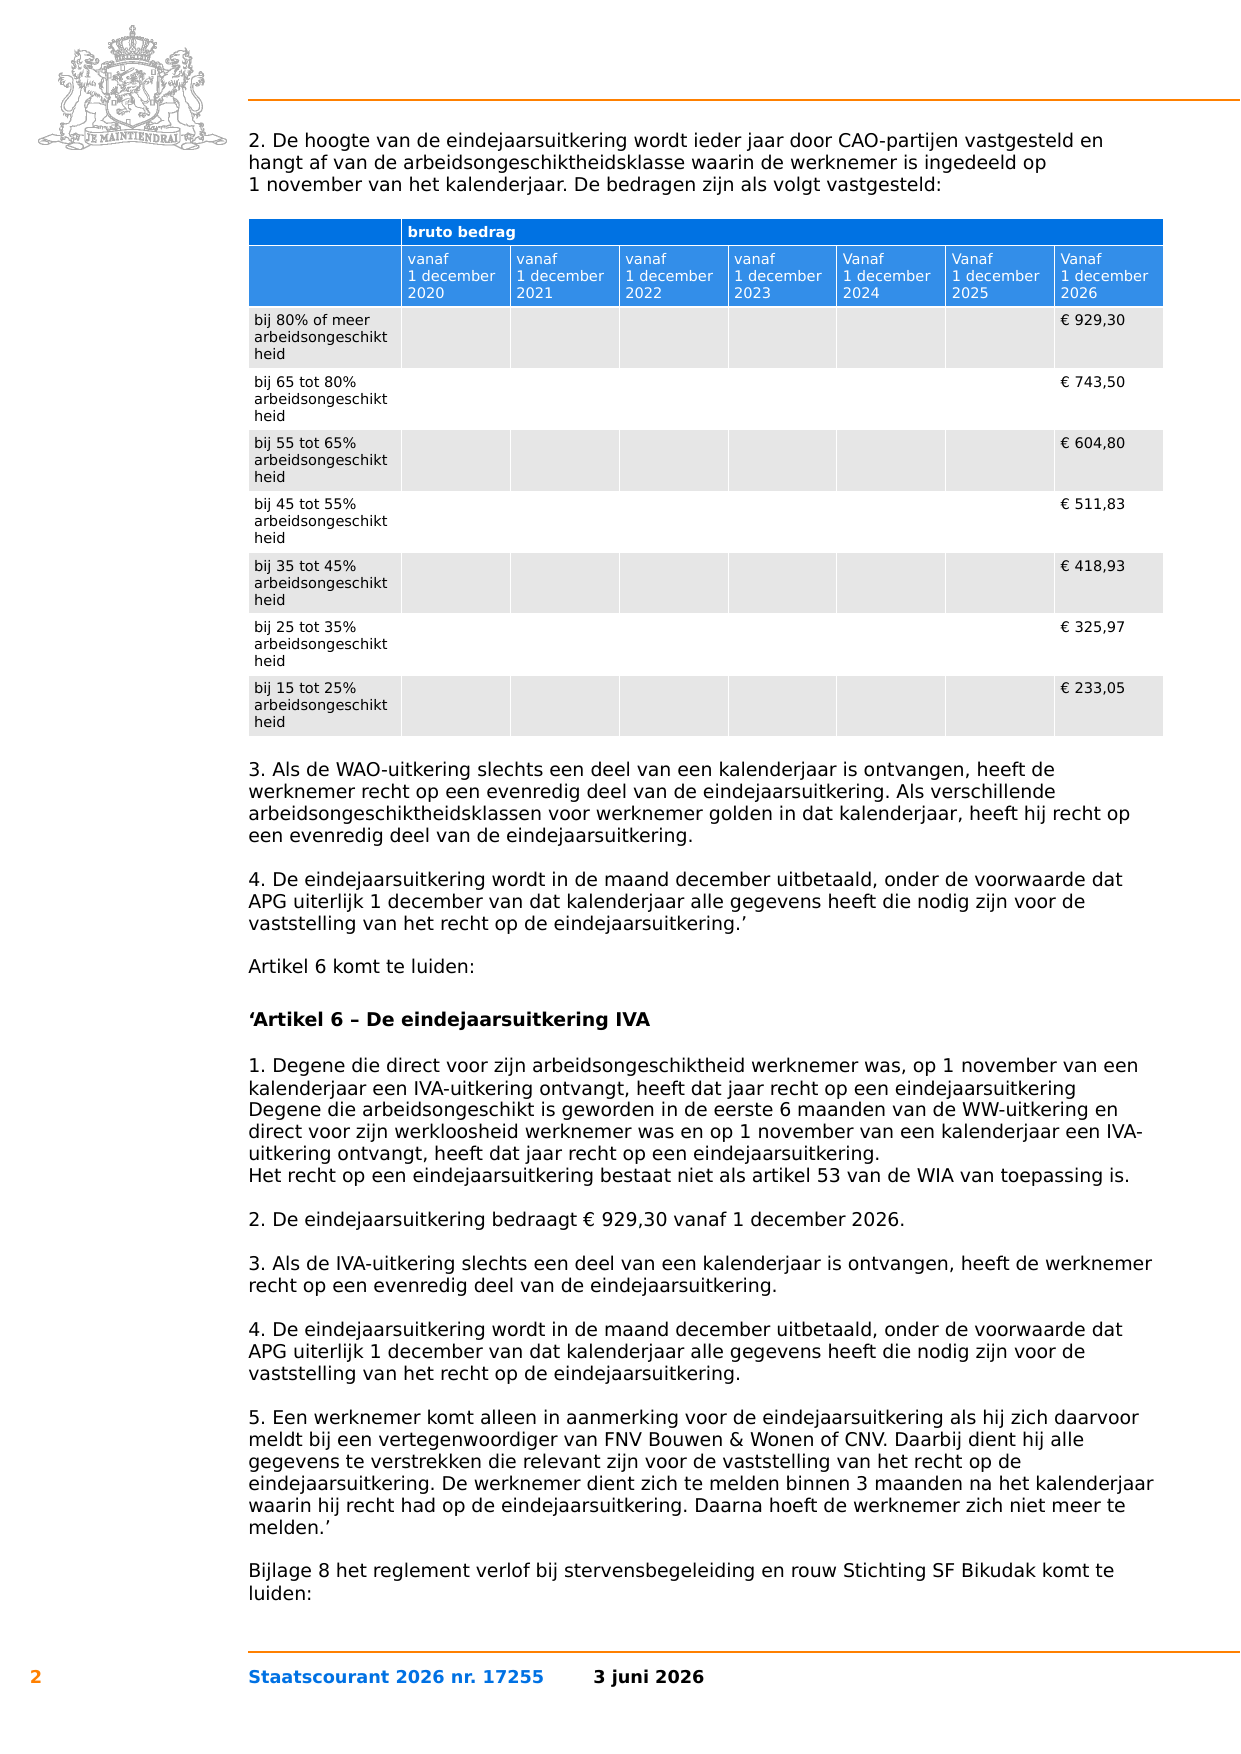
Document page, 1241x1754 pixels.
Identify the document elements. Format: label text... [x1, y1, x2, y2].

table_cell € 418,93 [1055, 553, 1163, 613]
text 4. De eindejaarsuitkering wordt in de maand december uitbetaald, onder de voorwaarde dat APG uiterlijk 1 december van dat kalenderjaar alle gegevens heeft die nodig zijn voor de vaststelling van het recht op de eindejaarsuitkering.’ [248, 869, 1163, 934]
picture [38, 25, 227, 150]
table_cell [837, 430, 945, 491]
table_cell [620, 614, 728, 674]
text Bijlage 8 het reglement verlof bij stervensbegeleiding en rouw Stichting SF Bikudak komt te luiden: [248, 1560, 1163, 1604]
table_cell [729, 308, 836, 368]
table_cell vanaf 1 december 2020 [402, 246, 510, 306]
table_cell [620, 553, 728, 613]
table_cell € 929,30 [1055, 308, 1163, 368]
subtitle ‘Artikel 6 – De eindejaarsuitkering IVA [248, 1008, 1163, 1030]
table_cell [620, 492, 728, 552]
table_cell [729, 676, 836, 736]
table_cell [511, 369, 619, 429]
table_cell [946, 553, 1054, 613]
table_cell [620, 430, 728, 491]
table_cell Vanaf 1 december 2024 [837, 246, 945, 306]
text 2. De eindejaarsuitkering bedraagt € 929,30 vanaf 1 december 2026. [248, 1209, 1163, 1231]
text Het recht op een eindejaarsuitkering bestaat niet als artikel 53 van de WIA van toepassing is. [248, 1165, 1163, 1187]
table_cell [946, 430, 1054, 491]
table_cell [511, 492, 619, 552]
table_cell [511, 308, 619, 368]
table_cell [837, 676, 945, 736]
text 5. Een werknemer komt alleen in aanmerking voor de eindejaarsuitkering als hij zich daarvoor meldt bij een vertegenwoordiger van FNV Bouwen & Wonen of CNV. Daarbij dient hij alle gegevens te verstrekken die relevant zijn voor de vaststelling van het recht op de eindejaarsuitkering. De werknemer dient zich te melden binnen 3 maanden na het kalenderjaar waarin hij recht had op de eindejaarsuitkering. Daarna hoeft de werknemer zich niet meer te melden.’ [248, 1407, 1163, 1538]
table_header bruto bedrag [402, 219, 1163, 245]
table_cell bij 65 tot 80% arbeidsongeschiktheid [249, 369, 401, 429]
text Artikel 6 komt te luiden: [248, 956, 1163, 978]
table_cell [946, 369, 1054, 429]
text 4. De eindejaarsuitkering wordt in de maand december uitbetaald, onder de voorwaarde dat APG uiterlijk 1 december van dat kalenderjaar alle gegevens heeft die nodig zijn voor de vaststelling van het recht op de eindejaarsuitkering. [248, 1319, 1163, 1385]
text 1. Degene die direct voor zijn arbeidsongeschiktheid werknemer was, op 1 november van een kalenderjaar een IVA-uitkering ontvangt, heeft dat jaar recht op een eindejaarsuitkering [248, 1055, 1163, 1099]
table_cell [511, 614, 619, 674]
table_cell [837, 308, 945, 368]
table_cell bij 35 tot 45% arbeidsongeschiktheid [249, 553, 401, 613]
table_cell vanaf 1 december 2021 [511, 246, 619, 306]
table_cell vanaf 1 december 2022 [620, 246, 728, 306]
table_cell [620, 369, 728, 429]
table_cell € 233,05 [1055, 676, 1163, 736]
table_header [249, 219, 401, 245]
table_cell [729, 614, 836, 674]
table_cell € 743,50 [1055, 369, 1163, 429]
table_cell [946, 308, 1054, 368]
table_cell bij 15 tot 25% arbeidsongeschiktheid [249, 676, 401, 736]
text Degene die arbeidsongeschikt is geworden in de eerste 6 maanden van de WW-uitkering en direct voor zijn werkloosheid werknemer was en op 1 november van een kalenderjaar een IVA-uitkering ontvangt, heeft dat jaar recht op een eindejaarsuitkering. [248, 1099, 1163, 1165]
table_cell € 511,83 [1055, 492, 1163, 552]
table_cell [729, 369, 836, 429]
table_cell [729, 553, 836, 613]
table_cell [511, 553, 619, 613]
table_cell [837, 553, 945, 613]
table_cell € 325,97 [1055, 614, 1163, 674]
table_cell [402, 369, 510, 429]
table_cell bij 80% of meer arbeidsongeschiktheid [249, 308, 401, 368]
table_cell [946, 676, 1054, 736]
table_cell [837, 614, 945, 674]
table_cell € 604,80 [1055, 430, 1163, 491]
text 3. Als de WAO-uitkering slechts een deel van een kalenderjaar is ontvangen, heeft de werknemer recht op een evenredig deel van de eindejaarsuitkering. Als verschillende arbeidsongeschiktheidsklassen voor werknemer golden in dat kalenderjaar, heeft hij recht op een evenredig deel van de eindejaarsuitkering. [248, 759, 1163, 847]
table_cell [402, 430, 510, 491]
table_cell [402, 553, 510, 613]
table_cell [837, 492, 945, 552]
table_cell [729, 492, 836, 552]
table_cell Vanaf 1 december 2025 [946, 246, 1054, 306]
table_cell Vanaf 1 december 2026 [1055, 246, 1163, 306]
table_cell [402, 308, 510, 368]
table_cell [511, 430, 619, 491]
table_cell [946, 614, 1054, 674]
table_cell [620, 676, 728, 736]
table_cell bij 45 tot 55% arbeidsongeschiktheid [249, 492, 401, 552]
table_cell [249, 246, 401, 306]
table_cell [402, 676, 510, 736]
table_cell [729, 430, 836, 491]
table_cell vanaf 1 december 2023 [729, 246, 836, 306]
table_cell [620, 308, 728, 368]
text 3. Als de IVA-uitkering slechts een deel van een kalenderjaar is ontvangen, heeft de werknemer recht op een evenredig deel van de eindejaarsuitkering. [248, 1253, 1163, 1297]
table_cell [511, 676, 619, 736]
table_cell [946, 492, 1054, 552]
table_cell [402, 492, 510, 552]
table_cell [402, 614, 510, 674]
table_cell [837, 369, 945, 429]
table_cell bij 55 tot 65% arbeidsongeschiktheid [249, 430, 401, 491]
table_cell bij 25 tot 35% arbeidsongeschiktheid [249, 614, 401, 674]
text 2. De hoogte van de eindejaarsuitkering wordt ieder jaar door CAO-partijen vastgesteld en hangt af van de arbeidsongeschiktheidsklasse waarin de werknemer is ingedeeld op 1 november van het kalenderjaar. De bedragen zijn als volgt vastgesteld: [248, 130, 1163, 196]
